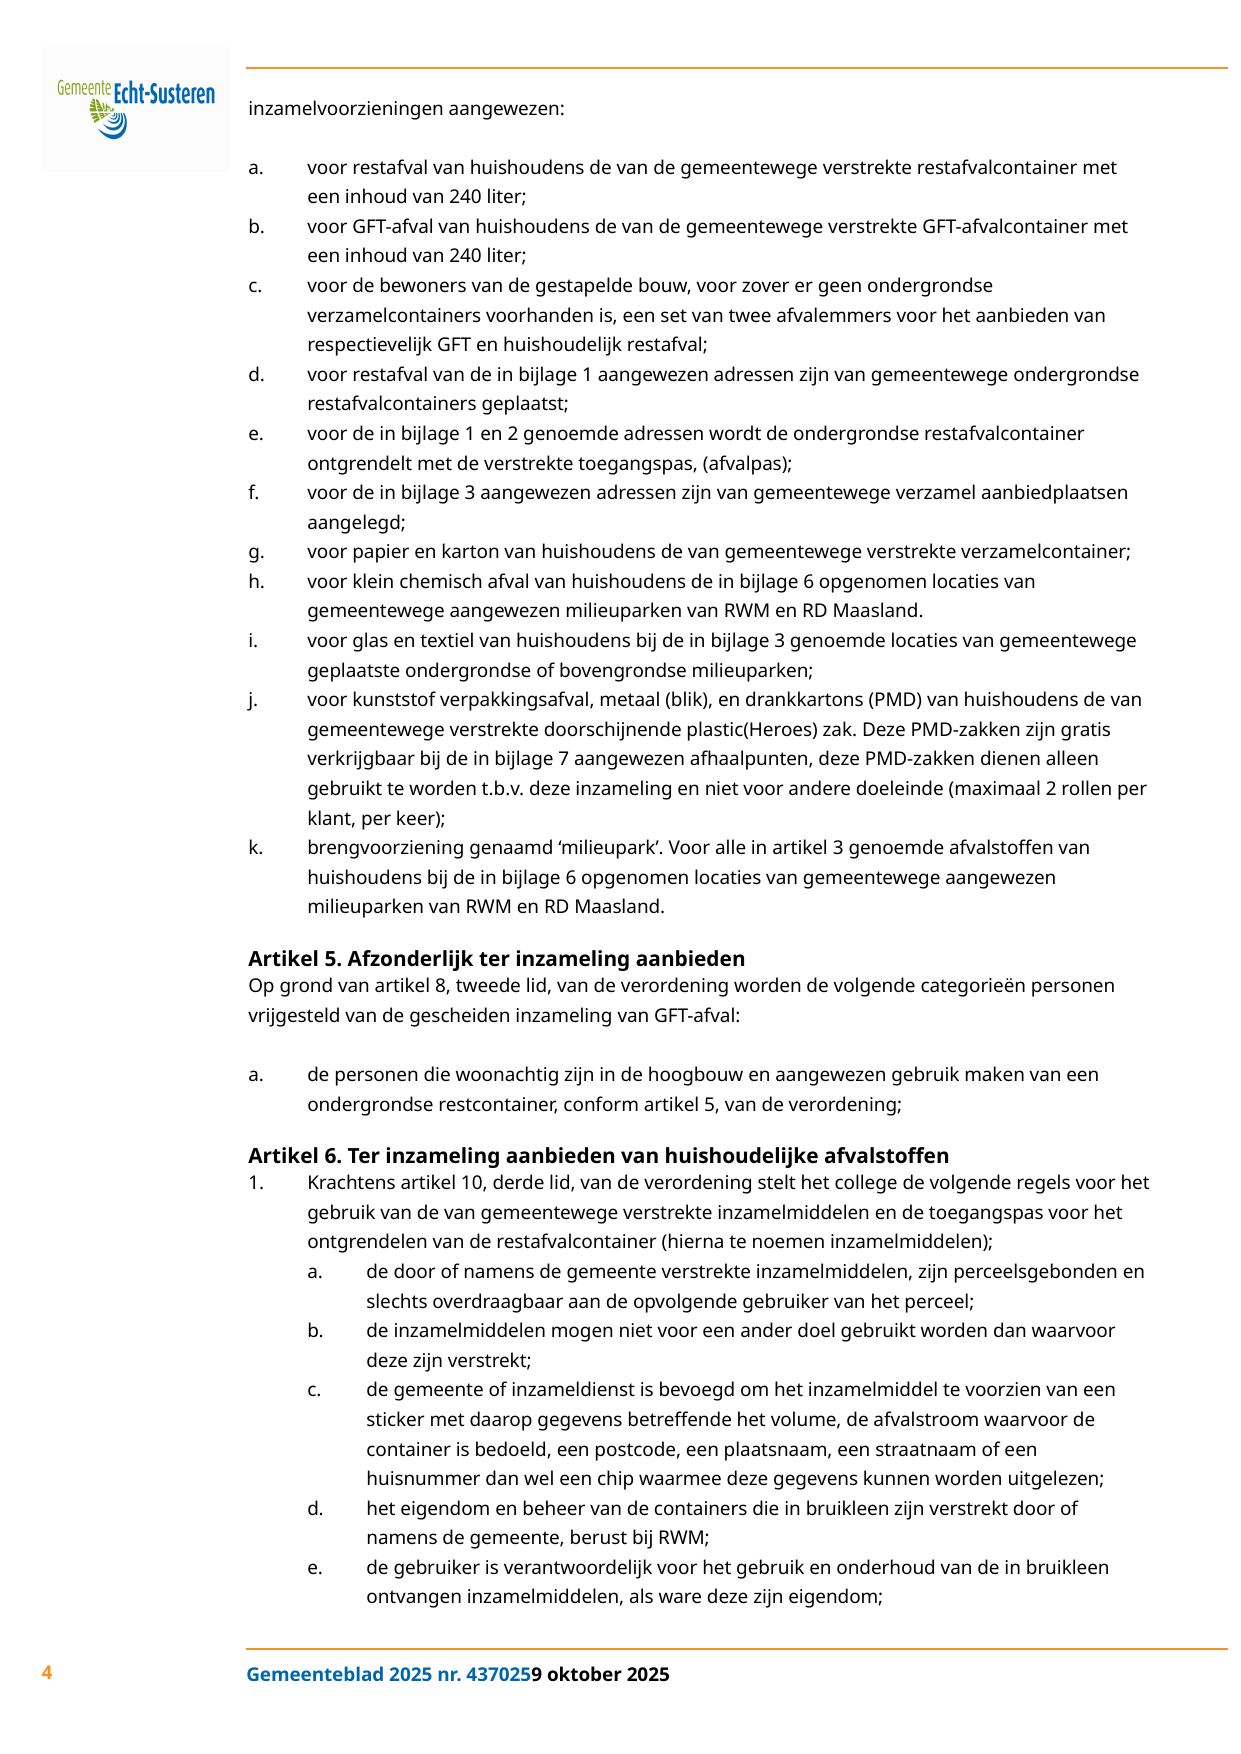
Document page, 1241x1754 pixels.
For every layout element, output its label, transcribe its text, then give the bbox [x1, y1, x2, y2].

text Op grond van artikel 8, tweede lid, van de verordening worden de volgende categorieën personen vrijgesteld van de gescheiden inzameling van GFT-afval: [248, 972, 1152, 1028]
list voor papier en karton van huishoudens de van gemeentewege verstrekte verzamelcontainer; [248, 538, 1152, 564]
list voor de in bijlage 1 en 2 genoemde adressen wordt de ondergrondse restafvalcontainer ontgrendelt met de verstrekte toegangspas, (afvalpas); [248, 420, 1152, 476]
list voor de bewoners van de gestapelde bouw, voor zover er geen ondergrondse verzamelcontainers voorhanden is, een set van twee afvalemmers voor het aanbieden van respectievelijk GFT en huishoudelijk restafval; [248, 272, 1152, 357]
picture [41, 47, 231, 172]
list de door of namens de gemeente verstrekte inzamelmiddelen, zijn perceelsgebonden en slechts overdraagbaar aan de opvolgende gebruiker van het perceel; [307, 1258, 1152, 1314]
list voor glas en textiel van huishoudens bij de in bijlage 3 genoemde locaties van gemeentewege geplaatste ondergrondse of bovengrondse milieuparken; [248, 627, 1152, 683]
list brengvoorziening genaamd ‘milieupark’. Voor alle in artikel 3 genoemde afvalstoffen van huishoudens bij de in bijlage 6 opgenomen locaties van gemeentewege aangewezen milieuparken van RWM en RD Maasland. [248, 834, 1152, 919]
list Krachtens artikel 10, derde lid, van de verordening stelt het college de volgende regels voor het gebruik van de van gemeentewege verstrekte inzamelmiddelen en de toegangspas voor het ontgrendelen van de restafvalcontainer (hierna te noemen inzamelmiddelen); [248, 1169, 1152, 1254]
text Artikel 6. Ter inzameling aanbieden van huishoudelijke afvalstoffen [248, 1141, 1152, 1169]
list de gebruiker is verantwoordelijk voor het gebruik en onderhoud van de in bruikleen ontvangen inzamelmiddelen, als ware deze zijn eigendom; [307, 1554, 1152, 1609]
text inzamelvoorzieningen aangewezen: [248, 95, 1152, 121]
text Artikel 5. Afzonderlijk ter inzameling aanbieden [248, 944, 1152, 972]
list het eigendom en beheer van de containers die in bruikleen zijn verstrekt door of namens de gemeente, berust bij RWM; [307, 1495, 1152, 1550]
list voor klein chemisch afval van huishoudens de in bijlage 6 opgenomen locaties van gemeentewege aangewezen milieuparken van RWM en RD Maasland. [248, 568, 1152, 623]
list voor de in bijlage 3 aangewezen adressen zijn van gemeentewege verzamel aanbiedplaatsen aangelegd; [248, 479, 1152, 535]
list de inzamelmiddelen mogen niet voor een ander doel gebruikt worden dan waarvoor deze zijn verstrekt; [307, 1317, 1152, 1373]
list voor restafval van de in bijlage 1 aangewezen adressen zijn van gemeentewege ondergrondse restafvalcontainers geplaatst; [248, 361, 1152, 416]
list de personen die woonachtig zijn in de hoogbouw en aangewezen gebruik maken van een ondergrondse restcontainer, conform artikel 5, van de verordening; [248, 1061, 1152, 1116]
list voor GFT-afval van huishoudens de van de gemeentewege verstrekte GFT-afvalcontainer met een inhoud van 240 liter; [248, 213, 1152, 268]
list voor restafval van huishoudens de van de gemeentewege verstrekte restafvalcontainer met een inhoud van 240 liter; [248, 154, 1152, 209]
list voor kunststof verpakkingsafval, metaal (blik), en drankkartons (PMD) van huishoudens de van gemeentewege verstrekte doorschijnende plastic(Heroes) zak. Deze PMD-zakken zijn gratis verkrijgbaar bij de in bijlage 7 aangewezen afhaalpunten, deze PMD-zakken dienen alleen gebruikt te worden t.b.v. deze inzameling en niet voor andere doeleinde (maximaal 2 rollen per klant, per keer); [248, 686, 1152, 831]
list de gemeente of inzameldienst is bevoegd om het inzamelmiddel te voorzien van een sticker met daarop gegevens betreffende het volume, de afvalstroom waarvoor de container is bedoeld, een postcode, een plaatsnaam, een straatnaam of een huisnummer dan wel een chip waarmee deze gegevens kunnen worden uitgelezen; [307, 1377, 1152, 1491]
